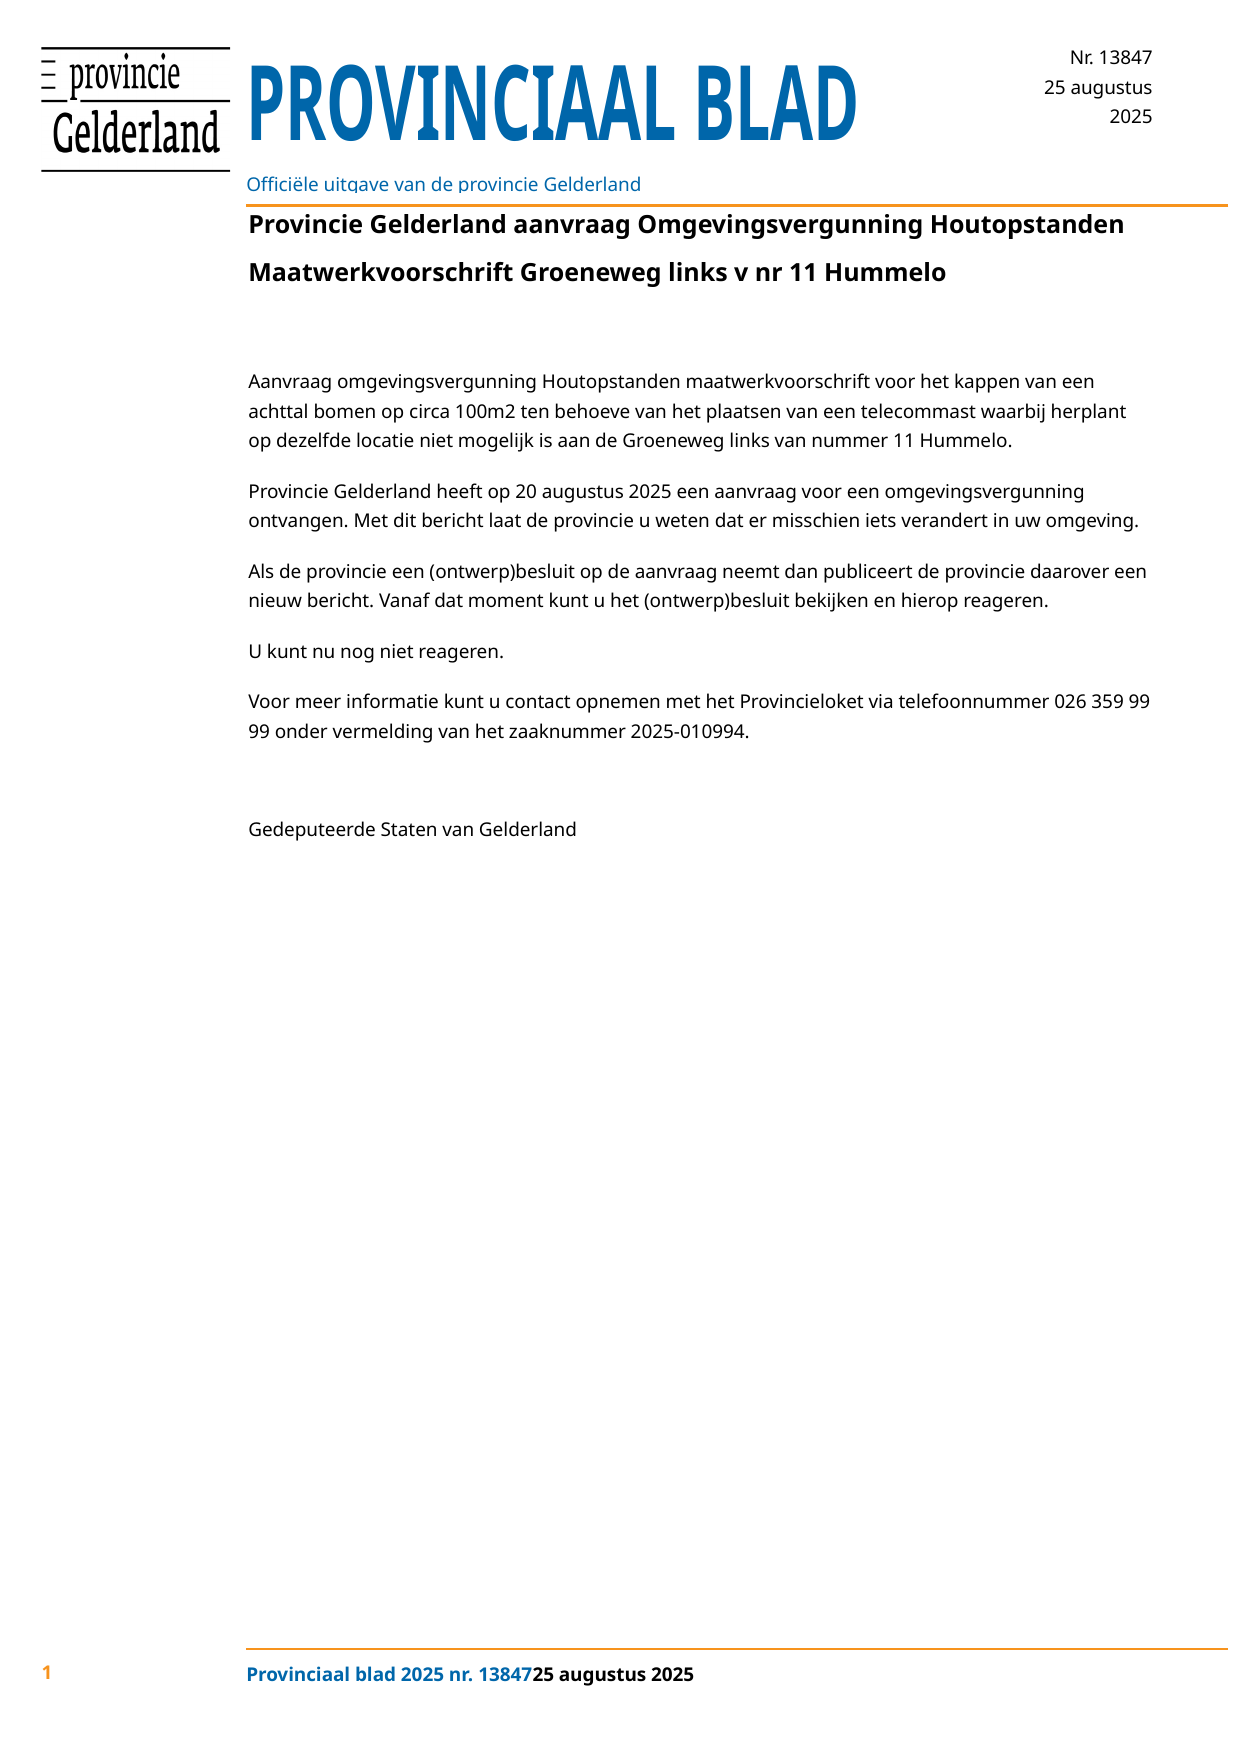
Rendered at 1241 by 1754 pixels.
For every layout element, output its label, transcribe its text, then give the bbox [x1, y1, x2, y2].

text Aanvraag omgevingsvergunning Houtopstanden maatwerkvoorschrift voor het kappen van een achttal bomen op circa 100m2 ten behoeve van het plaatsen van een telecommast waarbij herplant op dezelfde locatie niet mogelijk is aan de Groeneweg links van nummer 11 Hummelo. [248, 368, 1152, 453]
text Provincie Gelderland aanvraag Omgevingsvergunning Houtopstanden Maatwerkvoorschrift Groeneweg links v nr 11 Hummelo [248, 207, 1152, 288]
text Provincie Gelderland heeft op 20 augustus 2025 een aanvraag voor een omgevingsvergunning ontvangen. Met dit bericht laat de provincie u weten dat er misschien iets verandert in uw omgeving. [248, 478, 1152, 533]
text U kunt nu nog niet reageren. [248, 638, 1152, 664]
picture [41, 47, 231, 172]
text Als de provincie een (ontwerp)besluit op de aanvraag neemt dan publiceert de provincie daarover een nieuw bericht. Vanaf dat moment kunt u het (ontwerp)besluit bekijken en hierop reageren. [248, 558, 1152, 613]
text Gedeputeerde Staten van Gelderland [248, 816, 1152, 842]
text Voor meer informatie kunt u contact opnemen met het Provincieloket via telefoonnummer 026 359 99 99 onder vermelding van het zaaknummer 2025-010994. [248, 688, 1152, 744]
